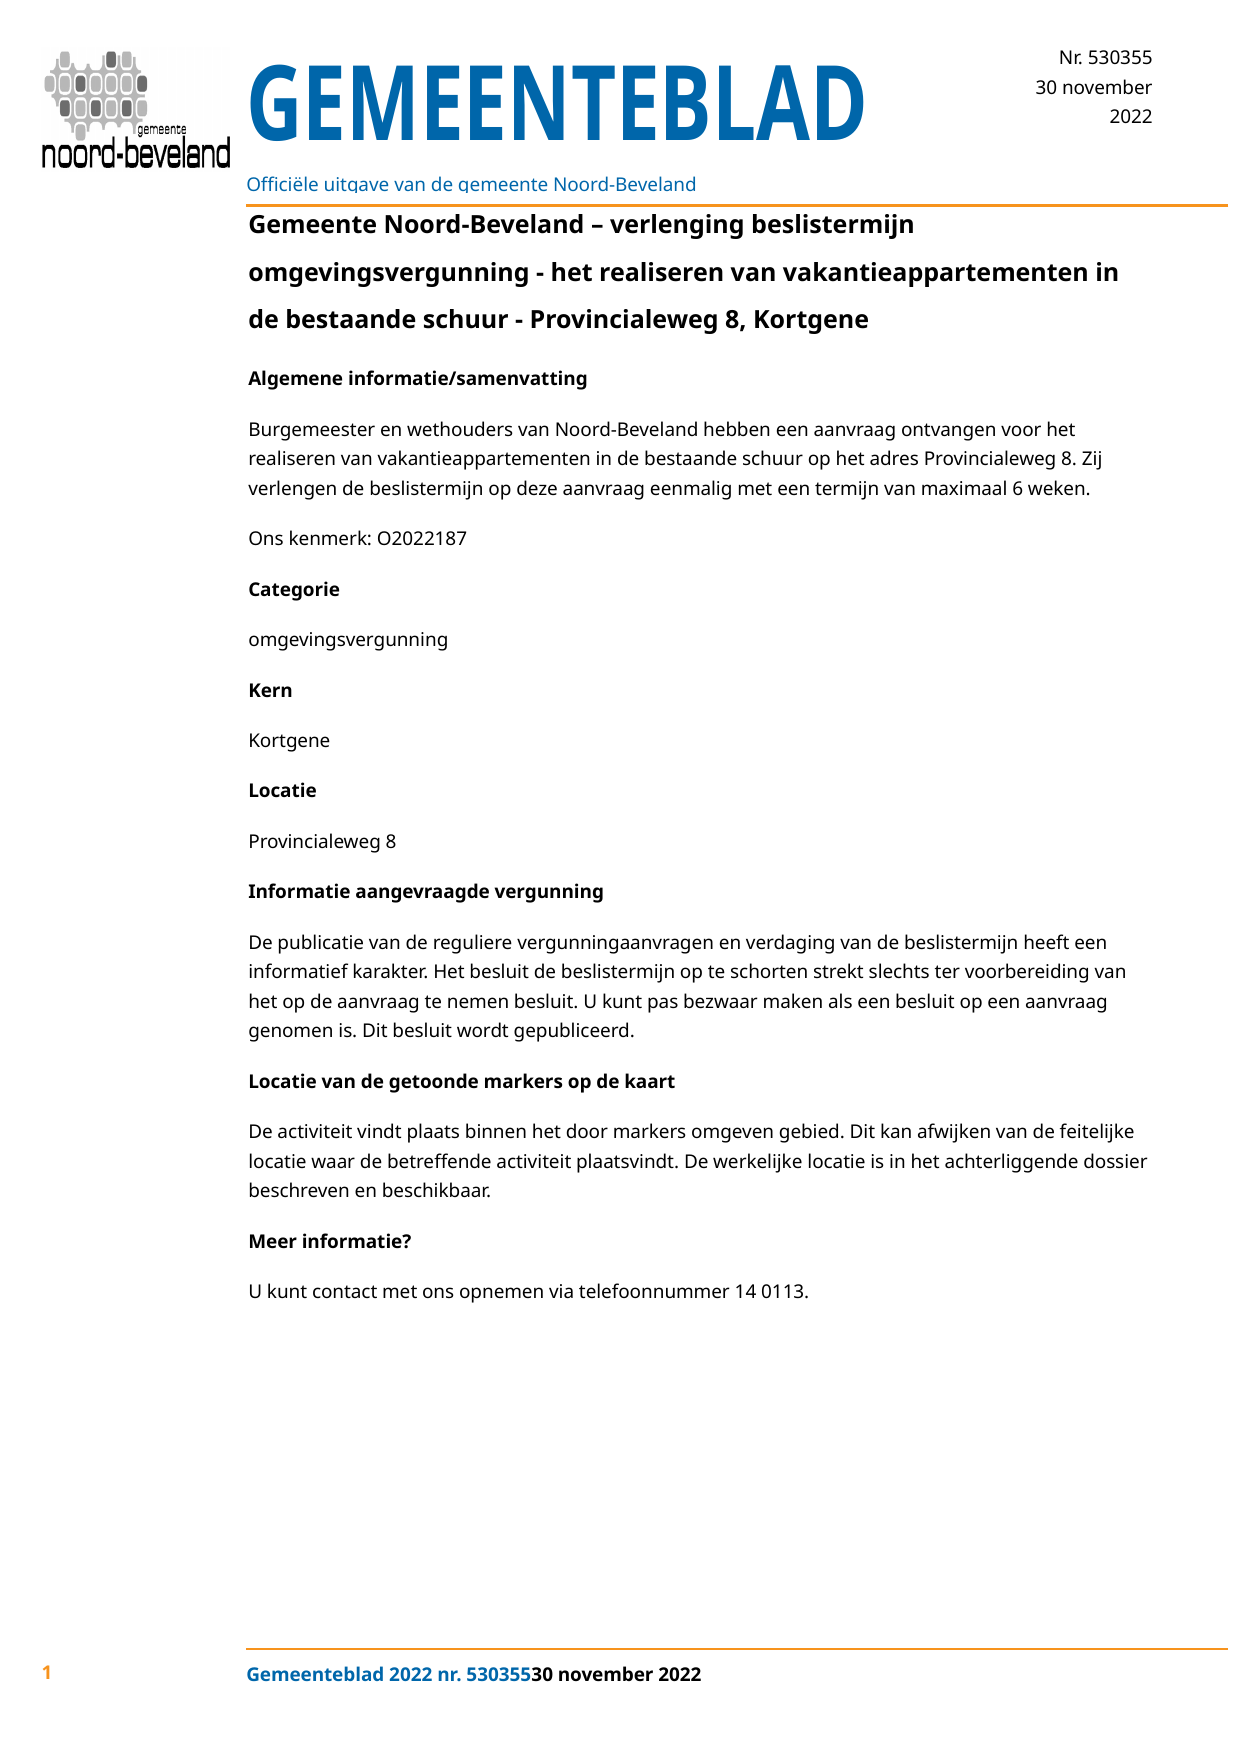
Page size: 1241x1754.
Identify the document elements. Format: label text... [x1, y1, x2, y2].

text Burgemeester en wethouders van Noord-Beveland hebben een aanvraag ontvangen voor het realiseren van vakantieappartementen in de bestaande schuur op het adres Provincialeweg 8. Zij verlengen de beslistermijn op deze aanvraag eenmalig met een termijn van maximaal 6 weken. [248, 416, 1152, 501]
text Categorie [248, 576, 1152, 602]
text De publicatie van de reguliere vergunningaanvragen en verdaging van de beslistermijn heeft een informatief karakter. Het besluit de beslistermijn op te schorten strekt slechts ter voorbereiding van het op de aanvraag te nemen besluit. U kunt pas bezwaar maken als een besluit op een aanvraag genomen is. Dit besluit wordt gepubliceerd. [248, 929, 1152, 1043]
text Kern [248, 677, 1152, 702]
text De activiteit vindt plaats binnen het door markers omgeven gebied. Dit kan afwijken van de feitelijke locatie waar de betreffende activiteit plaatsvindt. De werkelijke locatie is in het achterliggende dossier beschreven en beschikbaar. [248, 1118, 1152, 1203]
text U kunt contact met ons opnemen via telefoonnummer 14 0113. [248, 1278, 1152, 1304]
text Meer informatie? [248, 1228, 1152, 1254]
text Algemene informatie/samenvatting [248, 366, 1152, 391]
text Ons kenmerk: O2022187 [248, 526, 1152, 551]
picture [41, 47, 231, 172]
text omgevingsvergunning [248, 626, 1152, 652]
text Locatie [248, 778, 1152, 803]
text Gemeente Noord-Beveland – verlenging beslistermijn omgevingsvergunning - het realiseren van vakantieappartementen in de bestaande schuur - Provincialeweg 8, Kortgene [248, 207, 1152, 336]
text Provincialeweg 8 [248, 828, 1152, 854]
text Informatie aangevraagde vergunning [248, 878, 1152, 904]
text Locatie van de getoonde markers op de kaart [248, 1068, 1152, 1094]
text Kortgene [248, 727, 1152, 753]
